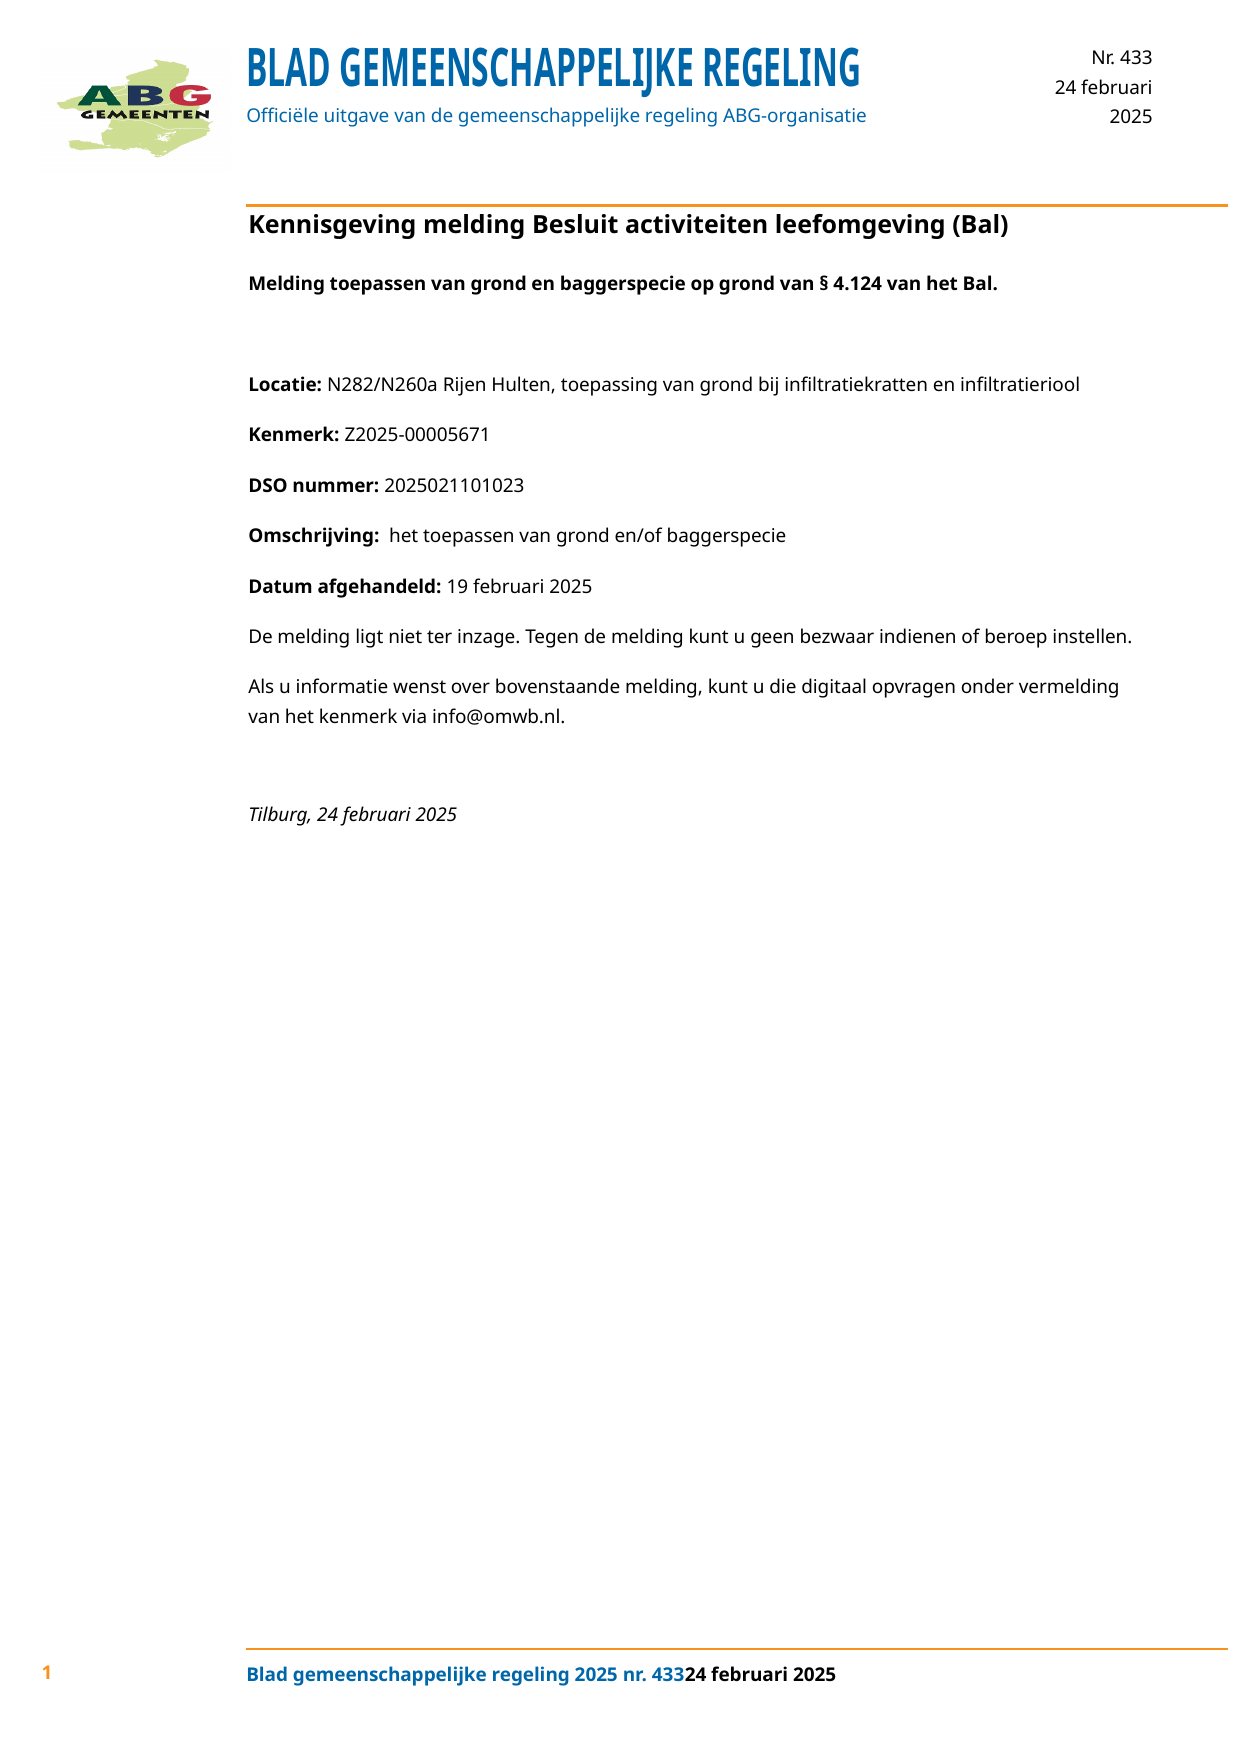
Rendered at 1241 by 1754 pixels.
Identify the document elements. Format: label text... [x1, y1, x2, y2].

text Kennisgeving melding Besluit activiteiten leefomgeving (Bal) [248, 207, 1152, 241]
text Kenmerk: Z2025-00005671 [248, 422, 1152, 447]
text Locatie: N282/N260a Rijen Hulten, toepassing van grond bij infiltratiekratten en infiltratieriool [248, 371, 1152, 397]
text Datum afgehandeld: 19 februari 2025 [248, 573, 1152, 598]
text Als u informatie wenst over bovenstaande melding, kunt u die digitaal opvragen onder vermelding van het kenmerk via info@omwb.nl. [248, 674, 1152, 729]
text Tilburg, 24 februari 2025 [248, 801, 1152, 827]
text Omschrijving: het toepassen van grond en/of baggerspecie [248, 522, 1152, 548]
text DSO nummer: 2025021101023 [248, 472, 1152, 498]
text De melding ligt niet ter inzage. Tegen de melding kunt u geen bezwaar indienen of beroep instellen. [248, 623, 1152, 649]
picture [41, 47, 231, 172]
text Melding toepassen van grond en baggerspecie op grond van § 4.124 van het Bal. [248, 270, 1152, 296]
